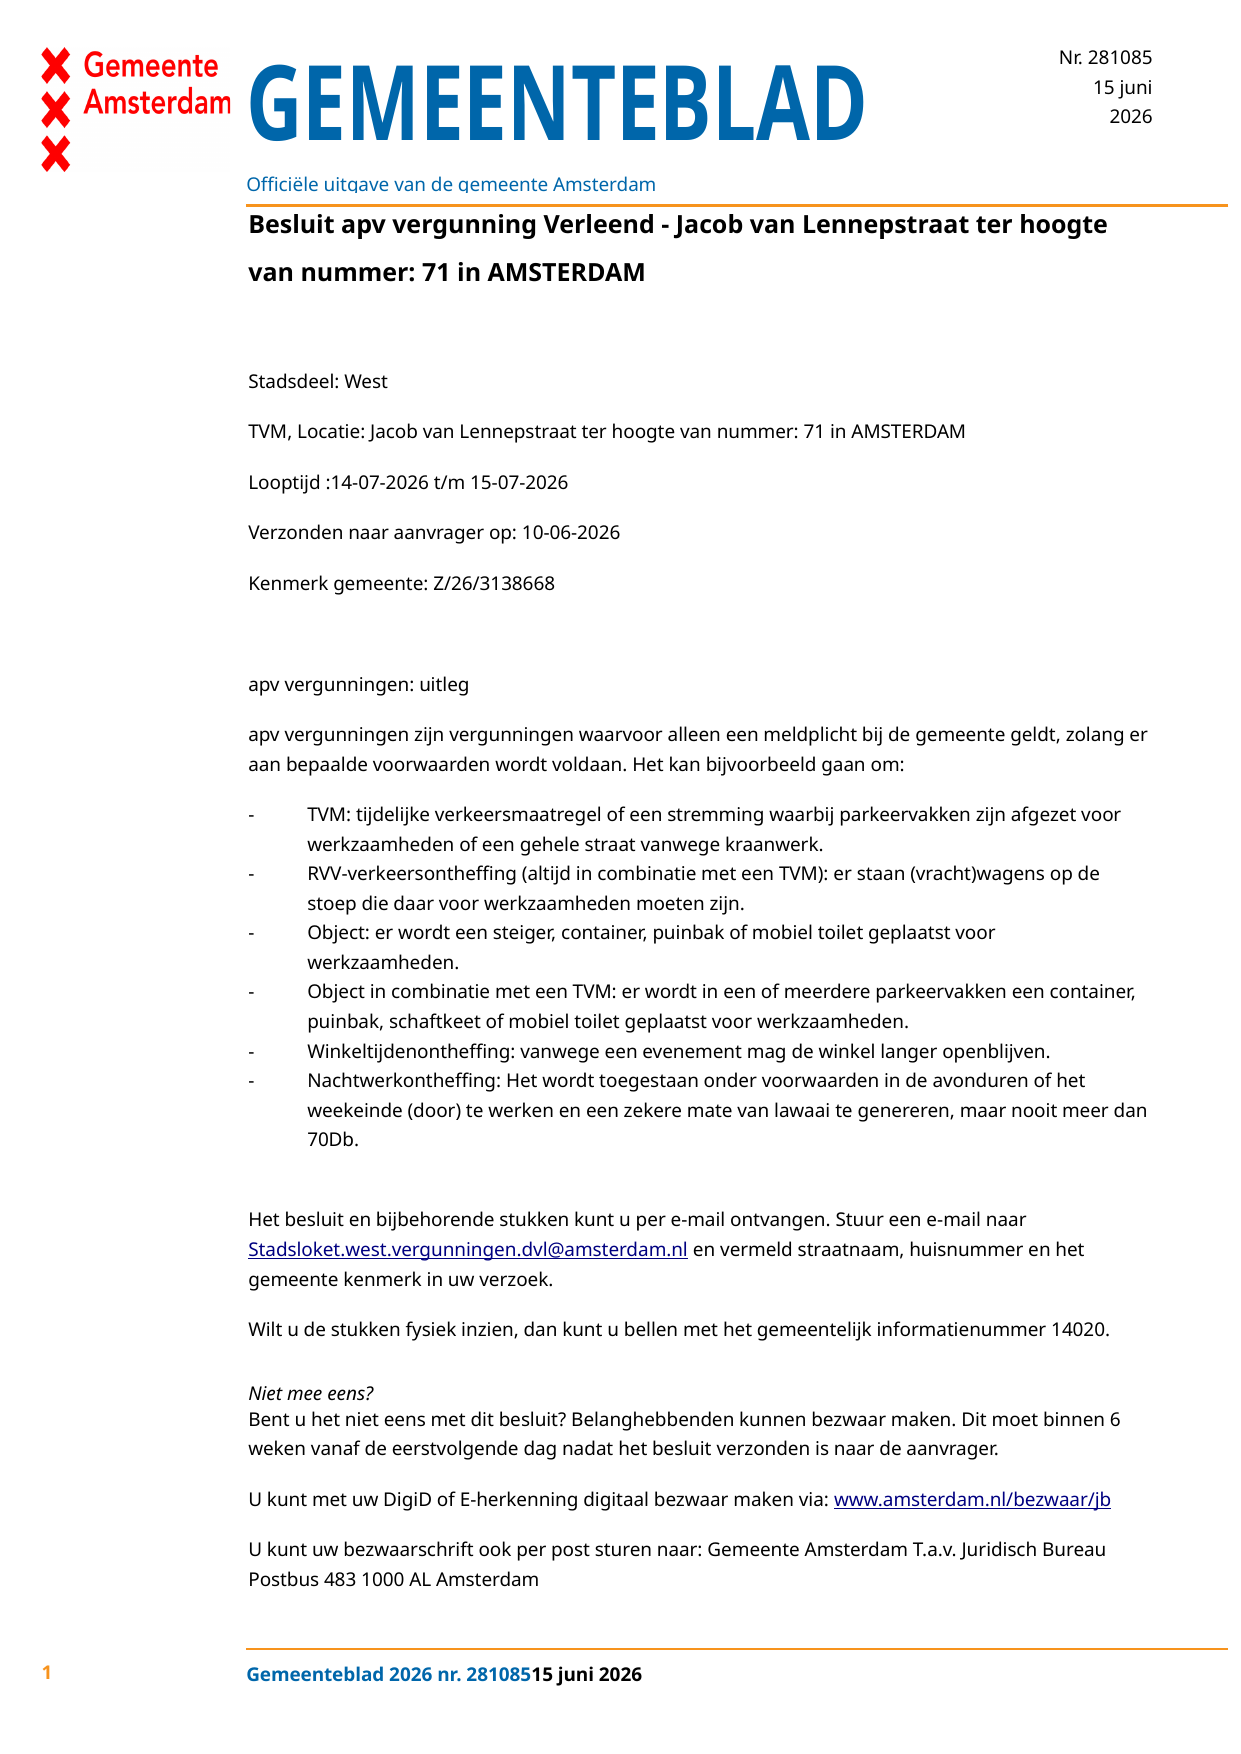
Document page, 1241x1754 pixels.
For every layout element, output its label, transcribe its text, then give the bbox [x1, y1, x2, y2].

text Stadsdeel: West [248, 368, 1152, 394]
text U kunt uw bezwaarschrift ook per post sturen naar: Gemeente Amsterdam T.a.v. Juridisch Bureau Postbus 483 1000 AL Amsterdam [248, 1536, 1152, 1592]
list TVM: tijdelijke verkeersmaatregel of een stremming waarbij parkeervakken zijn afgezet voor werkzaamheden of een gehele straat vanwege kraanwerk. [248, 801, 1152, 857]
text Niet mee eens? [248, 1380, 1152, 1406]
list Winkeltijdenontheffing: vanwege een evenement mag de winkel langer openblijven. [248, 1038, 1152, 1064]
text Kenmerk gemeente: Z/26/3138668 [248, 570, 1152, 596]
text apv vergunningen: uitleg [248, 671, 1152, 697]
text Besluit apv vergunning Verleend - Jacob van Lennepstraat ter hoogte van nummer: 71 in AMSTERDAM [248, 207, 1152, 288]
text apv vergunningen zijn vergunningen waarvoor alleen een meldplicht bij de gemeente geldt, zolang er aan bepaalde voorwaarden wordt voldaan. Het kan bijvoorbeeld gaan om: [248, 721, 1152, 777]
text Verzonden naar aanvrager op: 10-06-2026 [248, 519, 1152, 545]
list RVV-verkeersontheffing (altijd in combinatie met een TVM): er staan (vracht)wagens op de stoep die daar voor werkzaamheden moeten zijn. [248, 860, 1152, 916]
text Het besluit en bijbehorende stukken kunt u per e-mail ontvangen. Stuur een e-mail naar Stadsloket.west.vergunningen.dvl@amsterdam.nl en vermeld straatnaam, huisnummer en het gemeente kenmerk in uw verzoek. [248, 1207, 1152, 1292]
text U kunt met uw DigiD of E-herkenning digitaal bezwaar maken via: www.amsterdam.nl/bezwaar/jb [248, 1486, 1152, 1512]
picture [41, 47, 231, 172]
text Wilt u de stukken fysiek inzien, dan kunt u bellen met het gemeentelijk informatienummer 14020. [248, 1316, 1152, 1342]
text Looptijd :14-07-2026 t/m 15-07-2026 [248, 469, 1152, 495]
list Nachtwerkontheffing: Het wordt toegestaan onder voorwaarden in de avonduren of het weekeinde (door) te werken en een zekere mate van lawaai te genereren, maar nooit meer dan 70Db. [248, 1067, 1152, 1152]
text Bent u het niet eens met dit besluit? Belanghebbenden kunnen bezwaar maken. Dit moet binnen 6 weken vanaf de eerstvolgende dag nadat het besluit verzonden is naar de aanvrager. [248, 1406, 1152, 1461]
list Object: er wordt een steiger, container, puinbak of mobiel toilet geplaatst voor werkzaamheden. [248, 919, 1152, 975]
text TVM, Locatie: Jacob van Lennepstraat ter hoogte van nummer: 71 in AMSTERDAM [248, 419, 1152, 444]
list Object in combinatie met een TVM: er wordt in een of meerdere parkeervakken een container, puinbak, schaftkeet of mobiel toilet geplaatst voor werkzaamheden. [248, 979, 1152, 1034]
